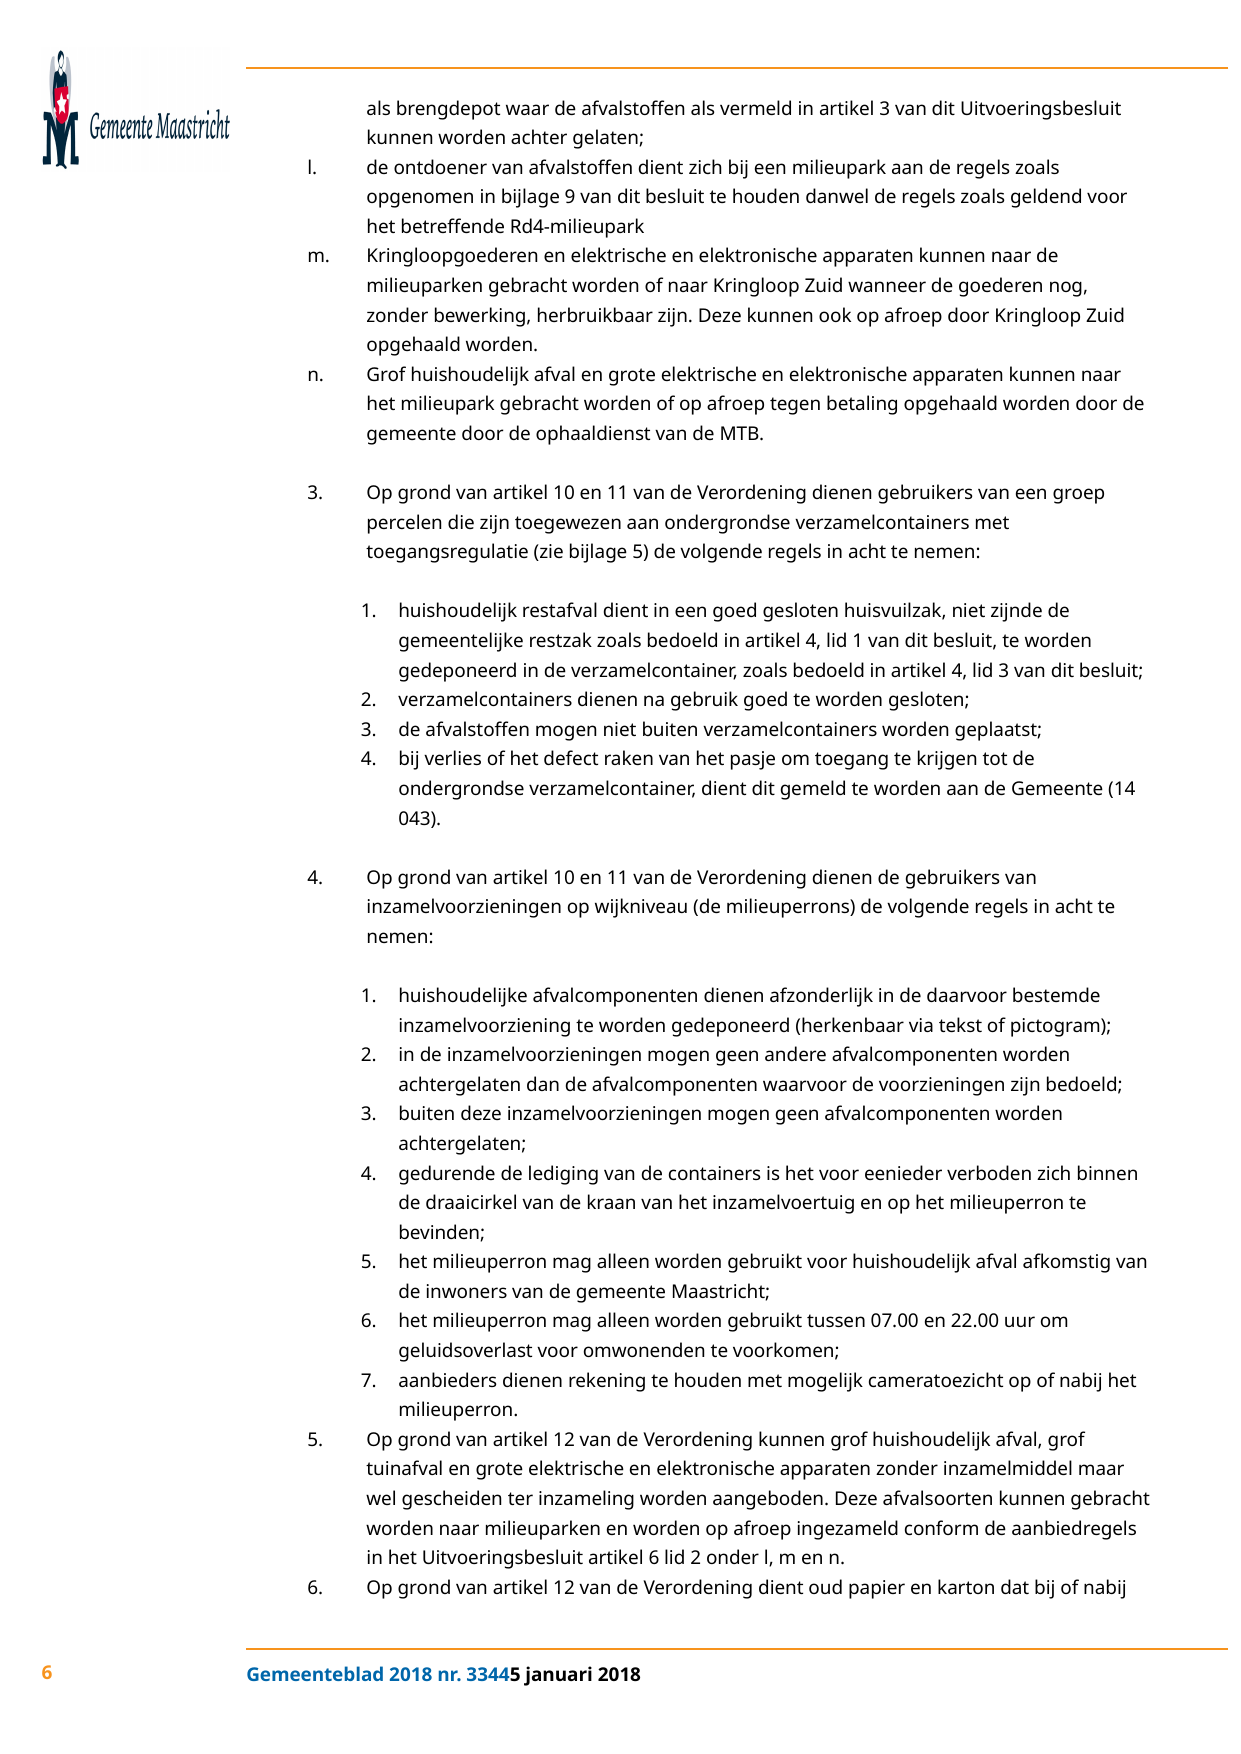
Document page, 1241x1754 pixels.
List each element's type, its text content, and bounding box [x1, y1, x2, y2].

list huishoudelijk restafval dient in een goed gesloten huisvuilzak, niet zijnde de gemeentelijke restzak zoals bedoeld in artikel 4, lid 1 van dit besluit, te worden gedeponeerd in de verzamelcontainer, zoals bedoeld in artikel 4, lid 3 van dit besluit; [361, 598, 1152, 683]
list Op grond van artikel 12 van de Verordening dient oud papier en karton dat bij of nabij [307, 1574, 1152, 1600]
list verzamelcontainers dienen na gebruik goed te worden gesloten; [361, 686, 1152, 712]
list de ontdoener van afvalstoffen dient zich bij een milieupark aan de regels zoals opgenomen in bijlage 9 van dit besluit te houden danwel de regels zoals geldend voor het betreffende Rd4-milieupark [307, 154, 1152, 239]
list bij verlies of het defect raken van het pasje om toegang te krijgen tot de ondergrondse verzamelcontainer, dient dit gemeld te worden aan de Gemeente (14 043). [361, 746, 1152, 831]
list aanbieders dienen rekening te houden met mogelijk cameratoezicht op of nabij het milieuperron. [361, 1367, 1152, 1422]
list Kringloopgoederen en elektrische en elektronische apparaten kunnen naar de milieuparken gebracht worden of naar Kringloop Zuid wanneer de goederen nog, zonder bewerking, herbruikbaar zijn. Deze kunnen ook op afroep door Kringloop Zuid opgehaald worden. [307, 243, 1152, 357]
list in de inzamelvoorzieningen mogen geen andere afvalcomponenten worden achtergelaten dan de afvalcomponenten waarvoor de voorzieningen zijn bedoeld; [361, 1041, 1152, 1097]
list Op grond van artikel 10 en 11 van de Verordening dienen gebruikers van een groep percelen die zijn toegewezen aan ondergrondse verzamelcontainers met toegangsregulatie (zie bijlage 5) de volgende regels in acht te nemen: [307, 479, 1152, 564]
list als brengdepot waar de afvalstoffen als vermeld in artikel 3 van dit Uitvoeringsbesluit kunnen worden achter gelaten; [307, 95, 1152, 150]
list de afvalstoffen mogen niet buiten verzamelcontainers worden geplaatst; [361, 716, 1152, 742]
list gedurende de lediging van de containers is het voor eenieder verboden zich binnen de draaicirkel van de kraan van het inzamelvoertuig en op het milieuperron te bevinden; [361, 1160, 1152, 1245]
list Op grond van artikel 10 en 11 van de Verordening dienen de gebruikers van inzamelvoorzieningen op wijkniveau (de milieuperrons) de volgende regels in acht te nemen: [307, 864, 1152, 949]
list huishoudelijke afvalcomponenten dienen afzonderlijk in de daarvoor bestemde inzamelvoorziening te worden gedeponeerd (herkenbaar via tekst of pictogram); [361, 982, 1152, 1038]
list Op grond van artikel 12 van de Verordening kunnen grof huishoudelijk afval, grof tuinafval en grote elektrische en elektronische apparaten zonder inzamelmiddel maar wel gescheiden ter inzameling worden aangeboden. Deze afvalsoorten kunnen gebracht worden naar milieuparken en worden op afroep ingezameld conform de aanbiedregels in het Uitvoeringsbesluit artikel 6 lid 2 onder l, m en n. [307, 1426, 1152, 1570]
list Grof huishoudelijk afval en grote elektrische en elektronische apparaten kunnen naar het milieupark gebracht worden of op afroep tegen betaling opgehaald worden door de gemeente door de ophaaldienst van de MTB. [307, 361, 1152, 446]
picture [41, 47, 231, 172]
list het milieuperron mag alleen worden gebruikt voor huishoudelijk afval afkomstig van de inwoners van de gemeente Maastricht; [361, 1248, 1152, 1304]
list het milieuperron mag alleen worden gebruikt tussen 07.00 en 22.00 uur om geluidsoverlast voor omwonenden te voorkomen; [361, 1308, 1152, 1363]
list buiten deze inzamelvoorzieningen mogen geen afvalcomponenten worden achtergelaten; [361, 1101, 1152, 1156]
